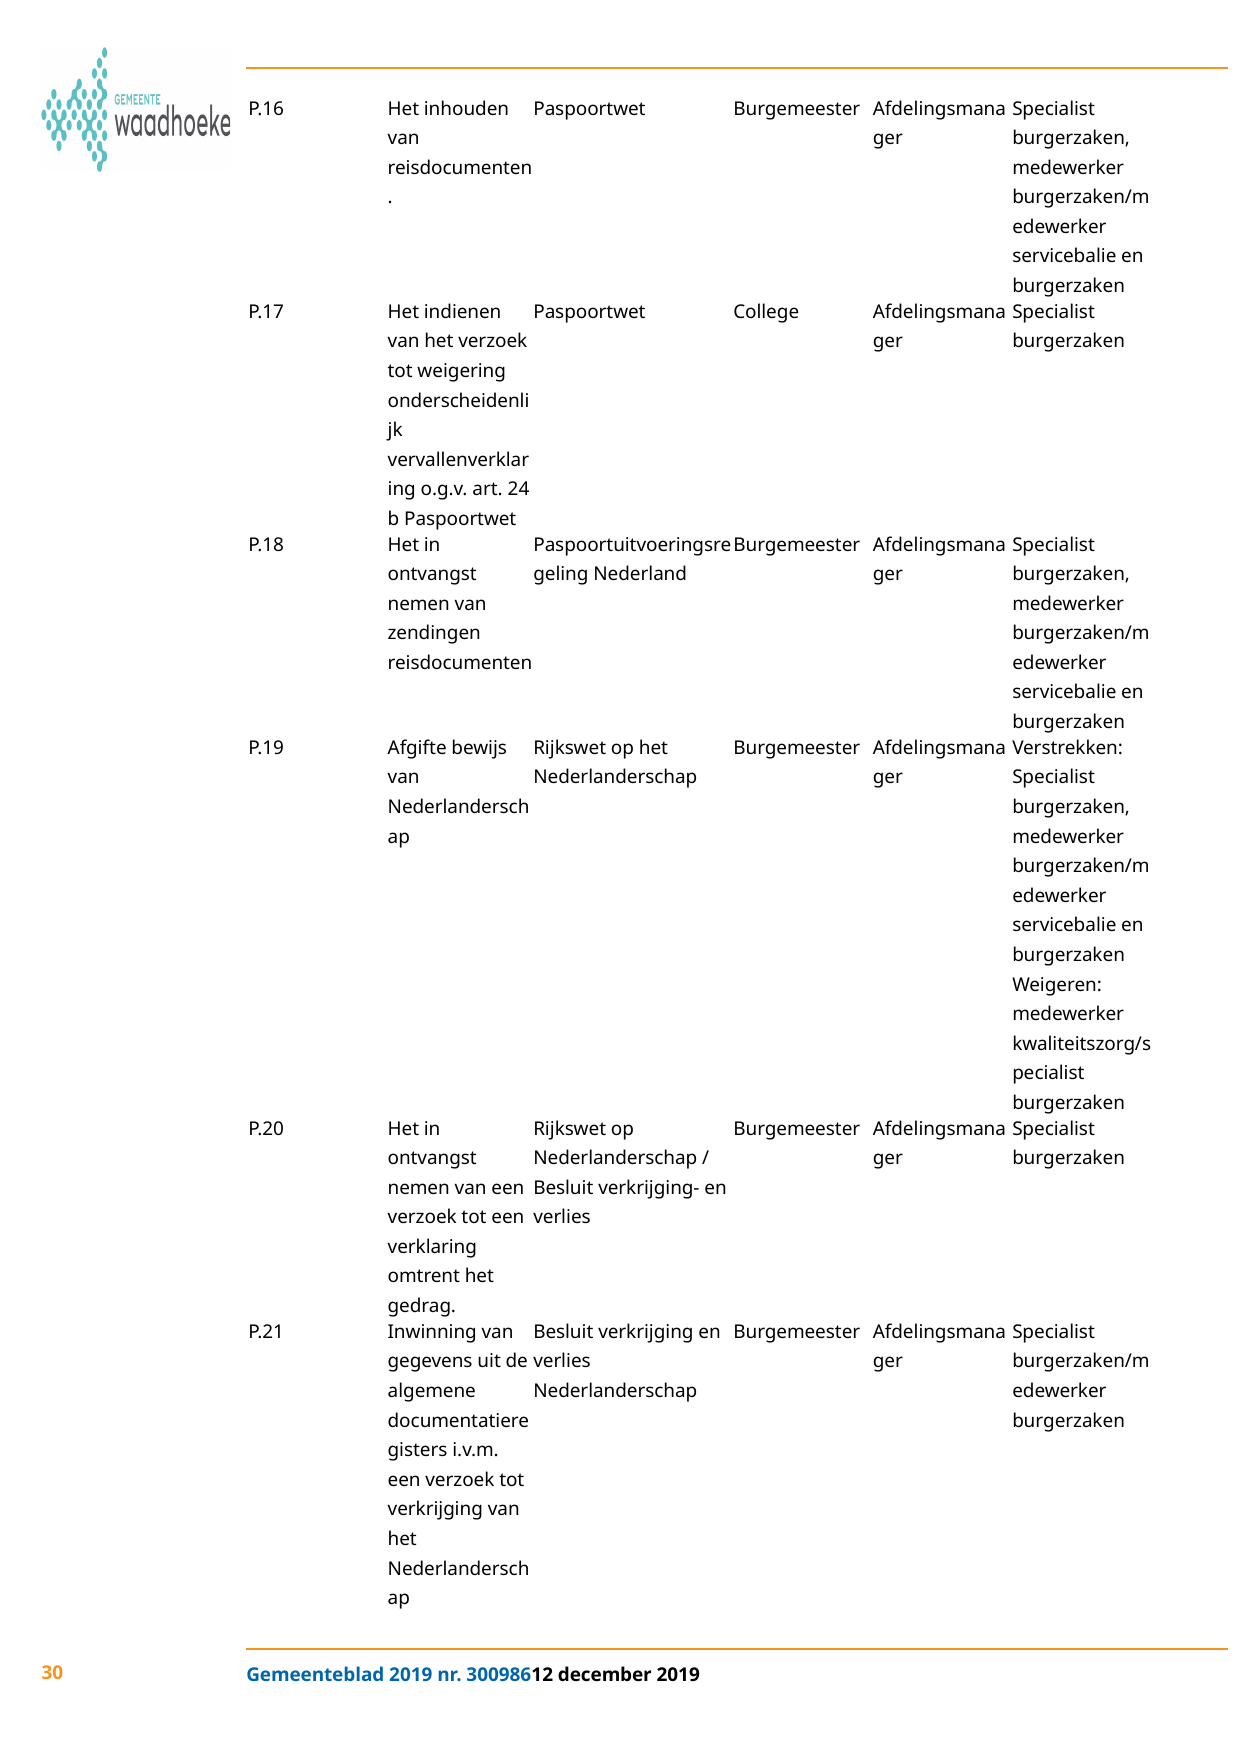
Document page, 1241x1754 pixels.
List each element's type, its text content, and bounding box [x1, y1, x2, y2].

table_cell Burgemeester [733, 1115, 873, 1318]
table_cell Burgemeester [733, 1318, 873, 1610]
table_cell Specialist burgerzaken/medewerker burgerzaken [1012, 1318, 1152, 1610]
table_cell Paspoortwet [533, 298, 733, 531]
table_cell Het in ontvangst nemen van zendingen reisdocumenten [388, 531, 533, 734]
table_cell Paspoortuitvoeringsregeling Nederland [533, 531, 733, 734]
table_cell Specialist burgerzaken [1012, 1115, 1152, 1318]
table_cell Afdelingsmanager [873, 1115, 1012, 1318]
table_cell Burgemeester [733, 531, 873, 734]
table_cell Verstrekken: Specialist burgerzaken, medewerker burgerzaken/medewerker servicebalie en burgerzaken Weigeren: medewerker kwaliteitszorg/specialist burgerzaken [1012, 734, 1152, 1115]
table_cell Specialist burgerzaken, medewerker burgerzaken/medewerker servicebalie en burgerzaken [1012, 95, 1152, 298]
table_cell Het in ontvangst nemen van een verzoek tot een verklaring omtrent het gedrag. [388, 1115, 533, 1318]
table_cell Afdelingsmanager [873, 531, 1012, 734]
table_cell Rijkswet op het Nederlanderschap [533, 734, 733, 1115]
table_cell Paspoortwet [533, 95, 733, 298]
table_cell College [733, 298, 873, 531]
table_cell Burgemeester [733, 734, 873, 1115]
table_cell Het indienen van het verzoek tot weigering onderscheidenlijk vervallenverklaring o.g.v. art. 24 b Paspoortwet [388, 298, 533, 531]
table_cell P.18 [248, 531, 387, 734]
table_cell Afdelingsmanager [873, 1318, 1012, 1610]
table_cell Afgifte bewijs van Nederlanderschap [388, 734, 533, 1115]
table_cell P.21 [248, 1318, 387, 1610]
table_cell Afdelingsmanager [873, 734, 1012, 1115]
table_cell Afdelingsmanager [873, 95, 1012, 298]
table_cell Besluit verkrijging en verlies Nederlanderschap [533, 1318, 733, 1610]
table_cell Inwinning van gegevens uit de algemene documentatieregisters i.v.m. een verzoek tot verkrijging van het Nederlanderschap [388, 1318, 533, 1610]
table_cell Burgemeester [733, 95, 873, 298]
table_cell Rijkswet op Nederlanderschap / Besluit verkrijging- en verlies [533, 1115, 733, 1318]
table_cell P.16 [248, 95, 387, 298]
table_cell P.20 [248, 1115, 387, 1318]
table_cell Specialist burgerzaken [1012, 298, 1152, 531]
table_cell Specialist burgerzaken, medewerker burgerzaken/medewerker servicebalie en burgerzaken [1012, 531, 1152, 734]
table_cell P.19 [248, 734, 387, 1115]
table_cell P.17 [248, 298, 387, 531]
picture [41, 47, 231, 172]
table_cell Het inhouden van reisdocumenten. [388, 95, 533, 298]
table_cell Afdelingsmanager [873, 298, 1012, 531]
